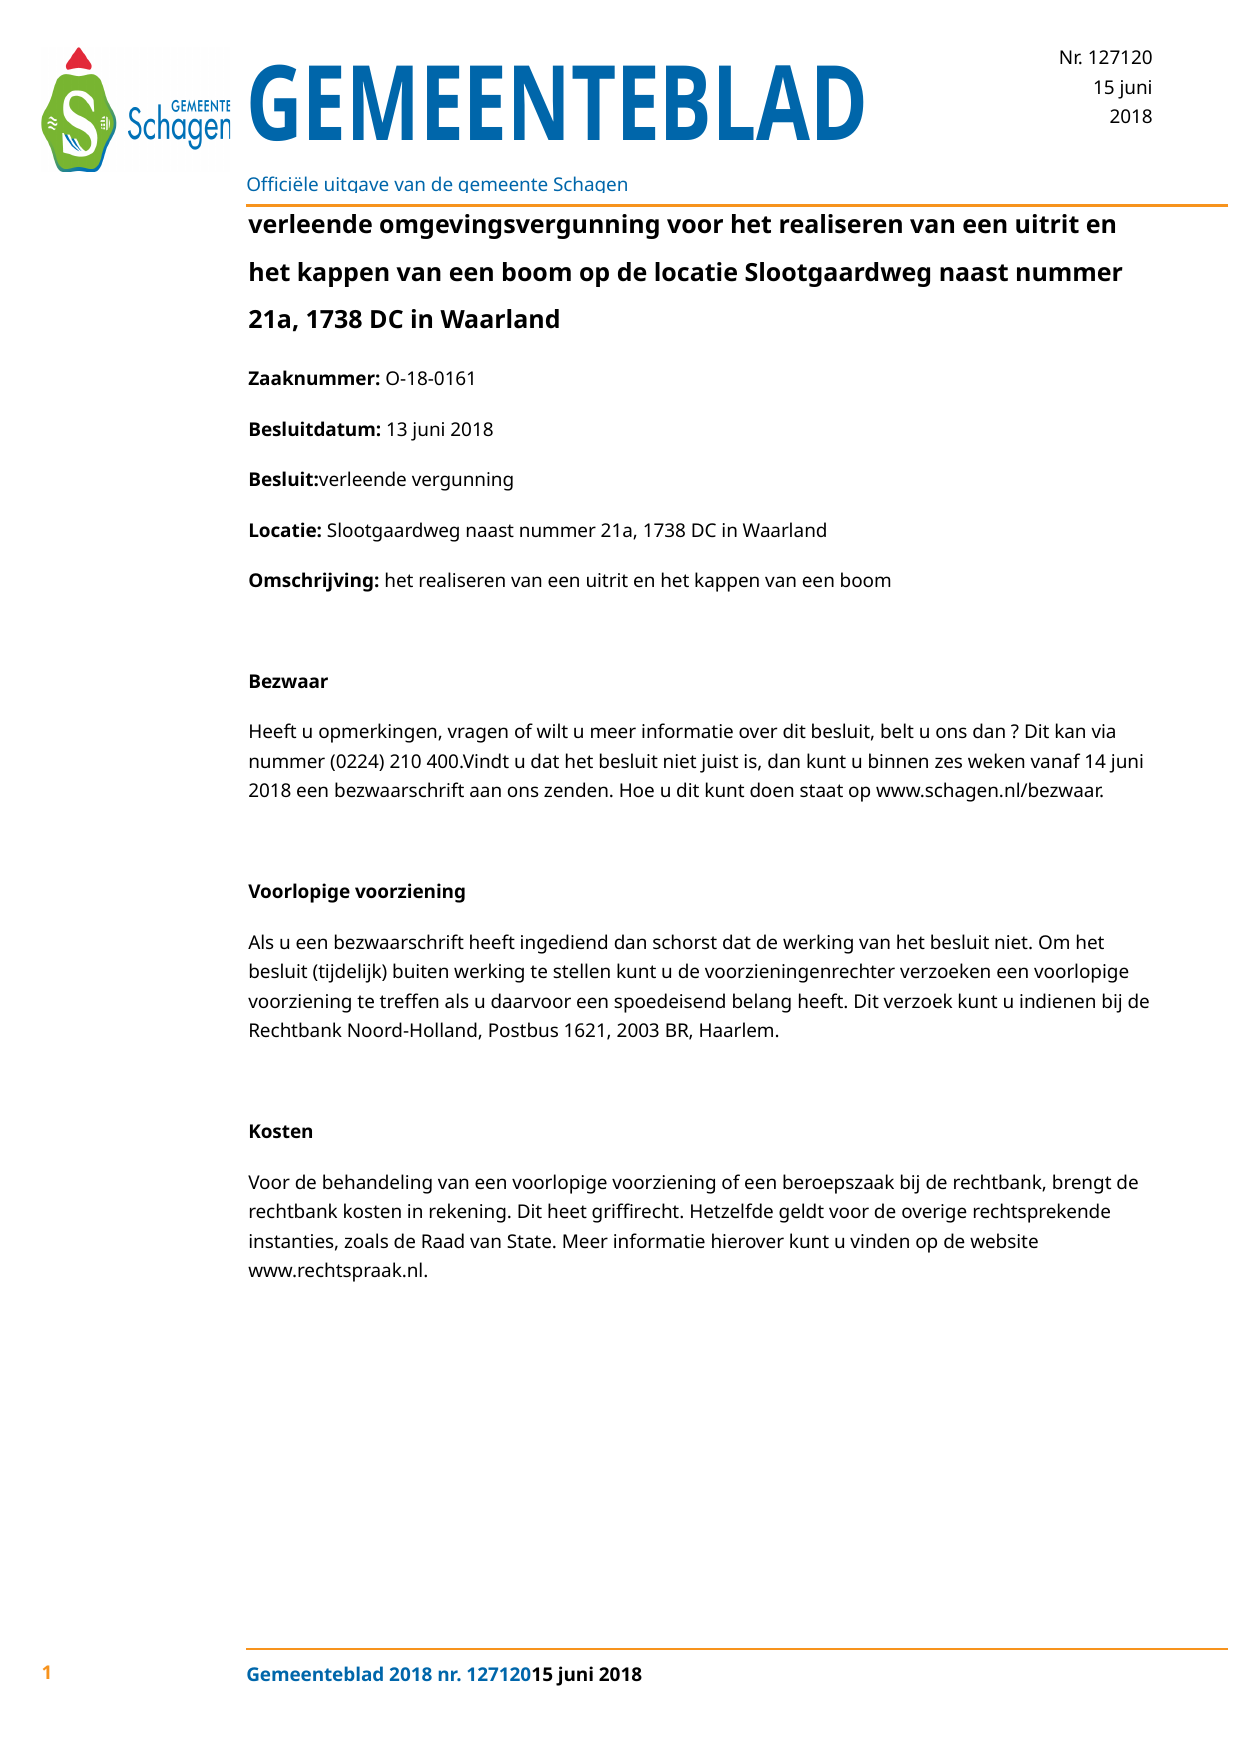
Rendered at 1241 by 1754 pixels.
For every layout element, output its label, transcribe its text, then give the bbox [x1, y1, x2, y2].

text Besluit:verleende vergunning [248, 466, 1152, 492]
text Als u een bezwaarschrift heeft ingediend dan schorst dat de werking van het besluit niet. Om het besluit (tijdelijk) buiten werking te stellen kunt u de voorzieningenrechter verzoeken een voorlopige voorziening te treffen als u daarvoor een spoedeisend belang heeft. Dit verzoek kunt u indienen bij de Rechtbank Noord-Holland, Postbus 1621, 2003 BR, Haarlem. [248, 929, 1152, 1043]
picture [41, 47, 231, 172]
text verleende omgevingsvergunning voor het realiseren van een uitrit en het kappen van een boom op de locatie Slootgaardweg naast nummer 21a, 1738 DC in Waarland [248, 207, 1152, 336]
text Voorlopige voorziening [248, 878, 1152, 904]
text Besluitdatum: 13 juni 2018 [248, 416, 1152, 442]
text Omschrijving: het realiseren van een uitrit en het kappen van een boom [248, 567, 1152, 593]
text Voor de behandeling van een voorlopige voorziening of een beroepszaak bij de rechtbank, brengt de rechtbank kosten in rekening. Dit heet griffirecht. Hetzelfde geldt voor de overige rechtsprekende instanties, zoals de Raad van State. Meer informatie hierover kunt u vinden op de website www.rechtspraak.nl. [248, 1169, 1152, 1283]
text Heeft u opmerkingen, vragen of wilt u meer informatie over dit besluit, belt u ons dan ? Dit kan via nummer (0224) 210 400.Vindt u dat het besluit niet juist is, dan kunt u binnen zes weken vanaf 14 juni 2018 een bezwaarschrift aan ons zenden. Hoe u dit kunt doen staat op www.schagen.nl/bezwaar. [248, 718, 1152, 803]
text Zaaknummer: O-18-0161 [248, 366, 1152, 391]
text Kosten [248, 1118, 1152, 1144]
text Bezwaar [248, 668, 1152, 694]
text Locatie: Slootgaardweg naast nummer 21a, 1738 DC in Waarland [248, 517, 1152, 542]
